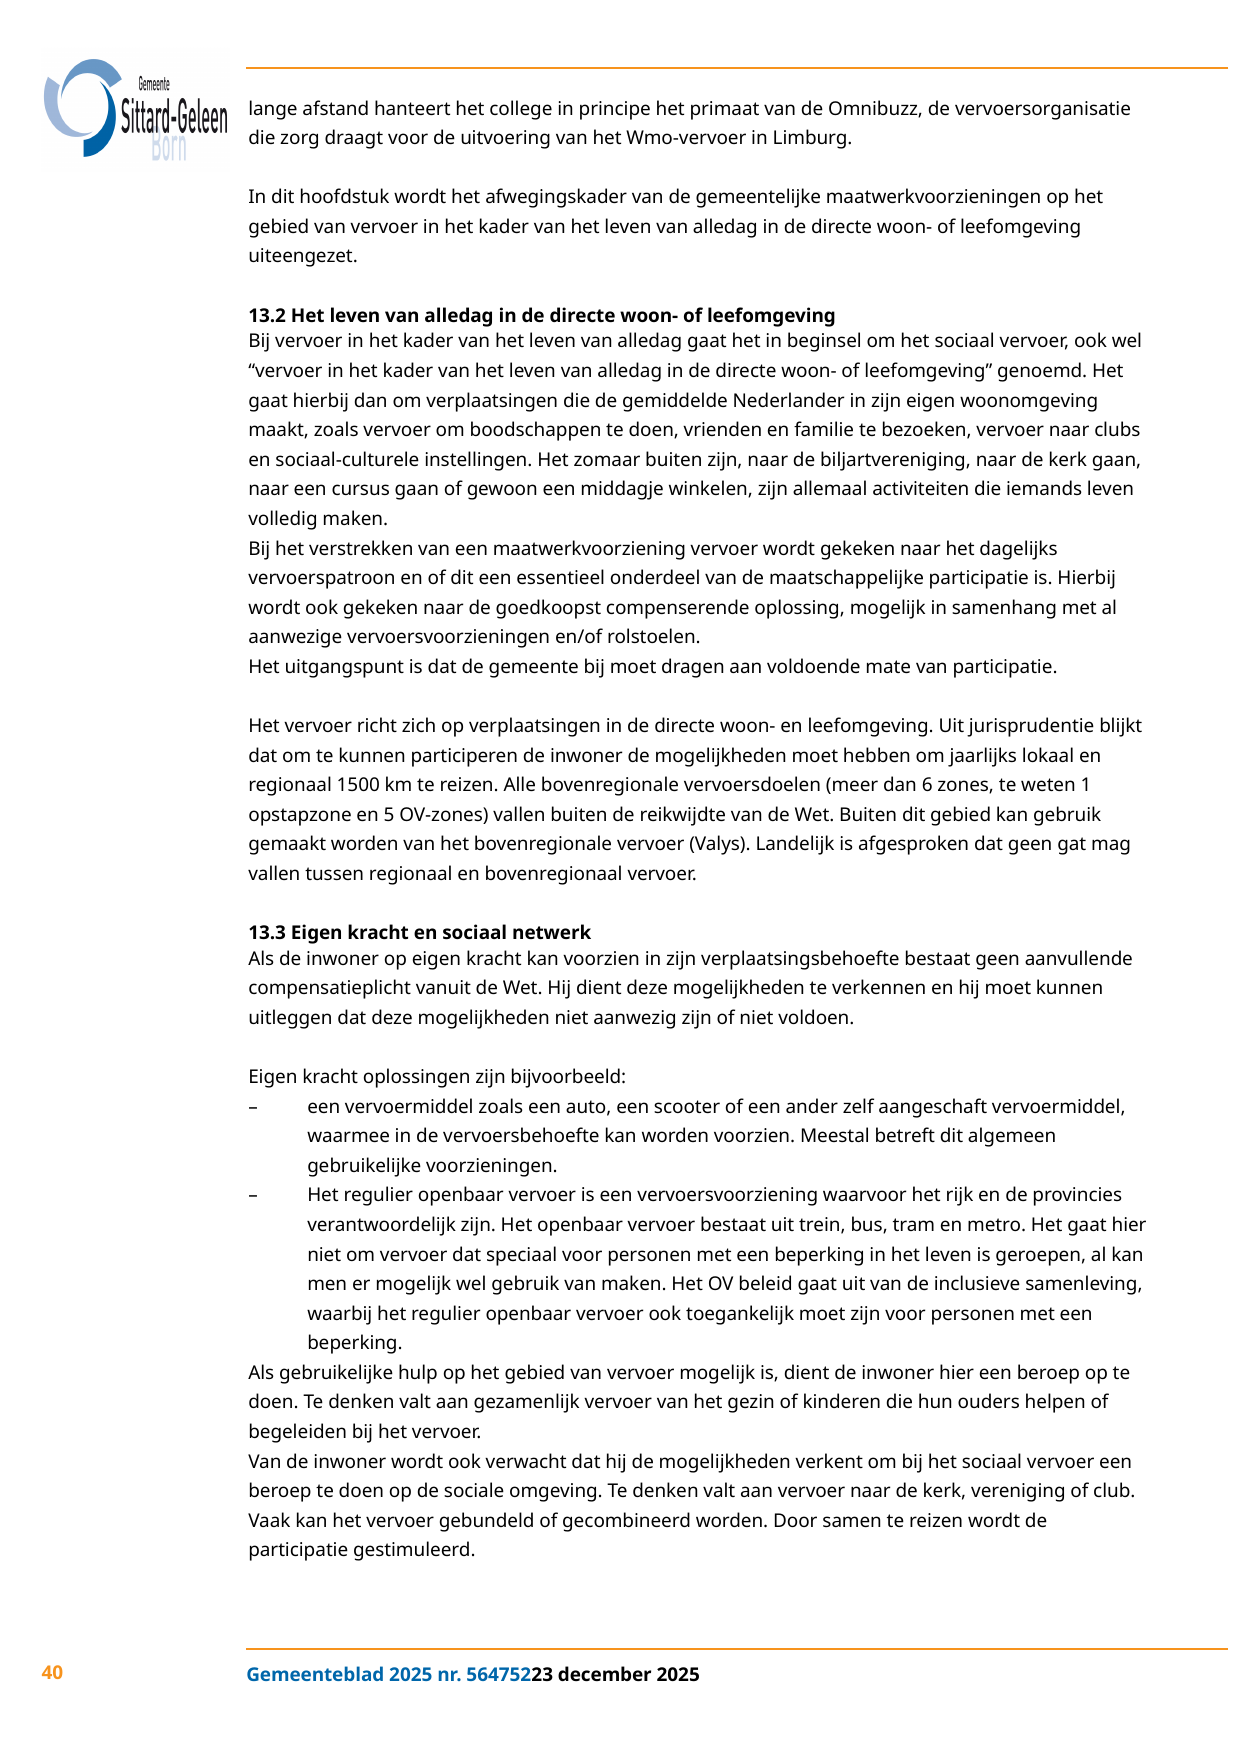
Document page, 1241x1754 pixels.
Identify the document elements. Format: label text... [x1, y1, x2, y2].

text 13.2 Het leven van alledag in de directe woon- of leefomgeving [248, 302, 1152, 328]
text Van de inwoner wordt ook verwacht dat hij de mogelijkheden verkent om bij het sociaal vervoer een beroep te doen op de sociale omgeving. Te denken valt aan vervoer naar de kerk, vereniging of club. Vaak kan het vervoer gebundeld of gecombineerd worden. Door samen te reizen wordt de participatie gestimuleerd. [248, 1448, 1152, 1562]
list Het regulier openbaar vervoer is een vervoersvoorziening waarvoor het rijk en de provincies verantwoordelijk zijn. Het openbaar vervoer bestaat uit trein, bus, tram en metro. Het gaat hier niet om vervoer dat speciaal voor personen met een beperking in het leven is geroepen, al kan men er mogelijk wel gebruik van maken. Het OV beleid gaat uit van de inclusieve samenleving, waarbij het regulier openbaar vervoer ook toegankelijk moet zijn voor personen met een beperking. [248, 1182, 1152, 1355]
text Als gebruikelijke hulp op het gebied van vervoer mogelijk is, dient de inwoner hier een beroep op te doen. Te denken valt aan gezamenlijk vervoer van het gezin of kinderen die hun ouders helpen of begeleiden bij het vervoer. [248, 1359, 1152, 1444]
text 13.3 Eigen kracht en sociaal netwerk [248, 919, 1152, 945]
text Bij het verstrekken van een maatwerkvoorziening vervoer wordt gekeken naar het dagelijks vervoerspatroon en of dit een essentieel onderdeel van de maatschappelijke participatie is. Hierbij wordt ook gekeken naar de goedkoopst compenserende oplossing, mogelijk in samenhang met al aanwezige vervoersvoorzieningen en/of rolstoelen. [248, 535, 1152, 649]
list een vervoermiddel zoals een auto, een scooter of een ander zelf aangeschaft vervoermiddel, waarmee in de vervoersbehoefte kan worden voorzien. Meestal betreft dit algemeen gebruikelijke voorzieningen. [248, 1093, 1152, 1178]
text Het vervoer richt zich op verplaatsingen in de directe woon- en leefomgeving. Uit jurisprudentie blijkt dat om te kunnen participeren de inwoner de mogelijkheden moet hebben om jaarlijks lokaal en regionaal 1500 km te reizen. Alle bovenregionale vervoersdoelen (meer dan 6 zones, te weten 1 opstapzone en 5 OV-zones) vallen buiten de reikwijdte van de Wet. Buiten dit gebied kan gebruik gemaakt worden van het bovenregionale vervoer (Valys). Landelijk is afgesproken dat geen gat mag vallen tussen regionaal en bovenregionaal vervoer. [248, 712, 1152, 886]
text Als de inwoner op eigen kracht kan voorzien in zijn verplaatsingsbehoefte bestaat geen aanvullende compensatieplicht vanuit de Wet. Hij dient deze mogelijkheden te verkennen en hij moet kunnen uitleggen dat deze mogelijkheden niet aanwezig zijn of niet voldoen. [248, 945, 1152, 1030]
picture [41, 47, 231, 172]
text Het uitgangspunt is dat de gemeente bij moet dragen aan voldoende mate van participatie. [248, 653, 1152, 679]
text In dit hoofdstuk wordt het afwegingskader van de gemeentelijke maatwerkvoorzieningen op het gebied van vervoer in het kader van het leven van alledag in de directe woon- of leefomgeving uiteengezet. [248, 183, 1152, 268]
text lange afstand hanteert het college in principe het primaat van de Omnibuzz, de vervoersorganisatie die zorg draagt voor de uitvoering van het Wmo-vervoer in Limburg. [248, 95, 1152, 150]
text Bij vervoer in het kader van het leven van alledag gaat het in beginsel om het sociaal vervoer, ook wel “vervoer in het kader van het leven van alledag in de directe woon- of leefomgeving” genoemd. Het gaat hierbij dan om verplaatsingen die de gemiddelde Nederlander in zijn eigen woonomgeving maakt, zoals vervoer om boodschappen te doen, vrienden en familie te bezoeken, vervoer naar clubs en sociaal-culturele instellingen. Het zomaar buiten zijn, naar de biljartvereniging, naar de kerk gaan, naar een cursus gaan of gewoon een middagje winkelen, zijn allemaal activiteiten die iemands leven volledig maken. [248, 328, 1152, 531]
text Eigen kracht oplossingen zijn bijvoorbeeld: [248, 1063, 1152, 1089]
